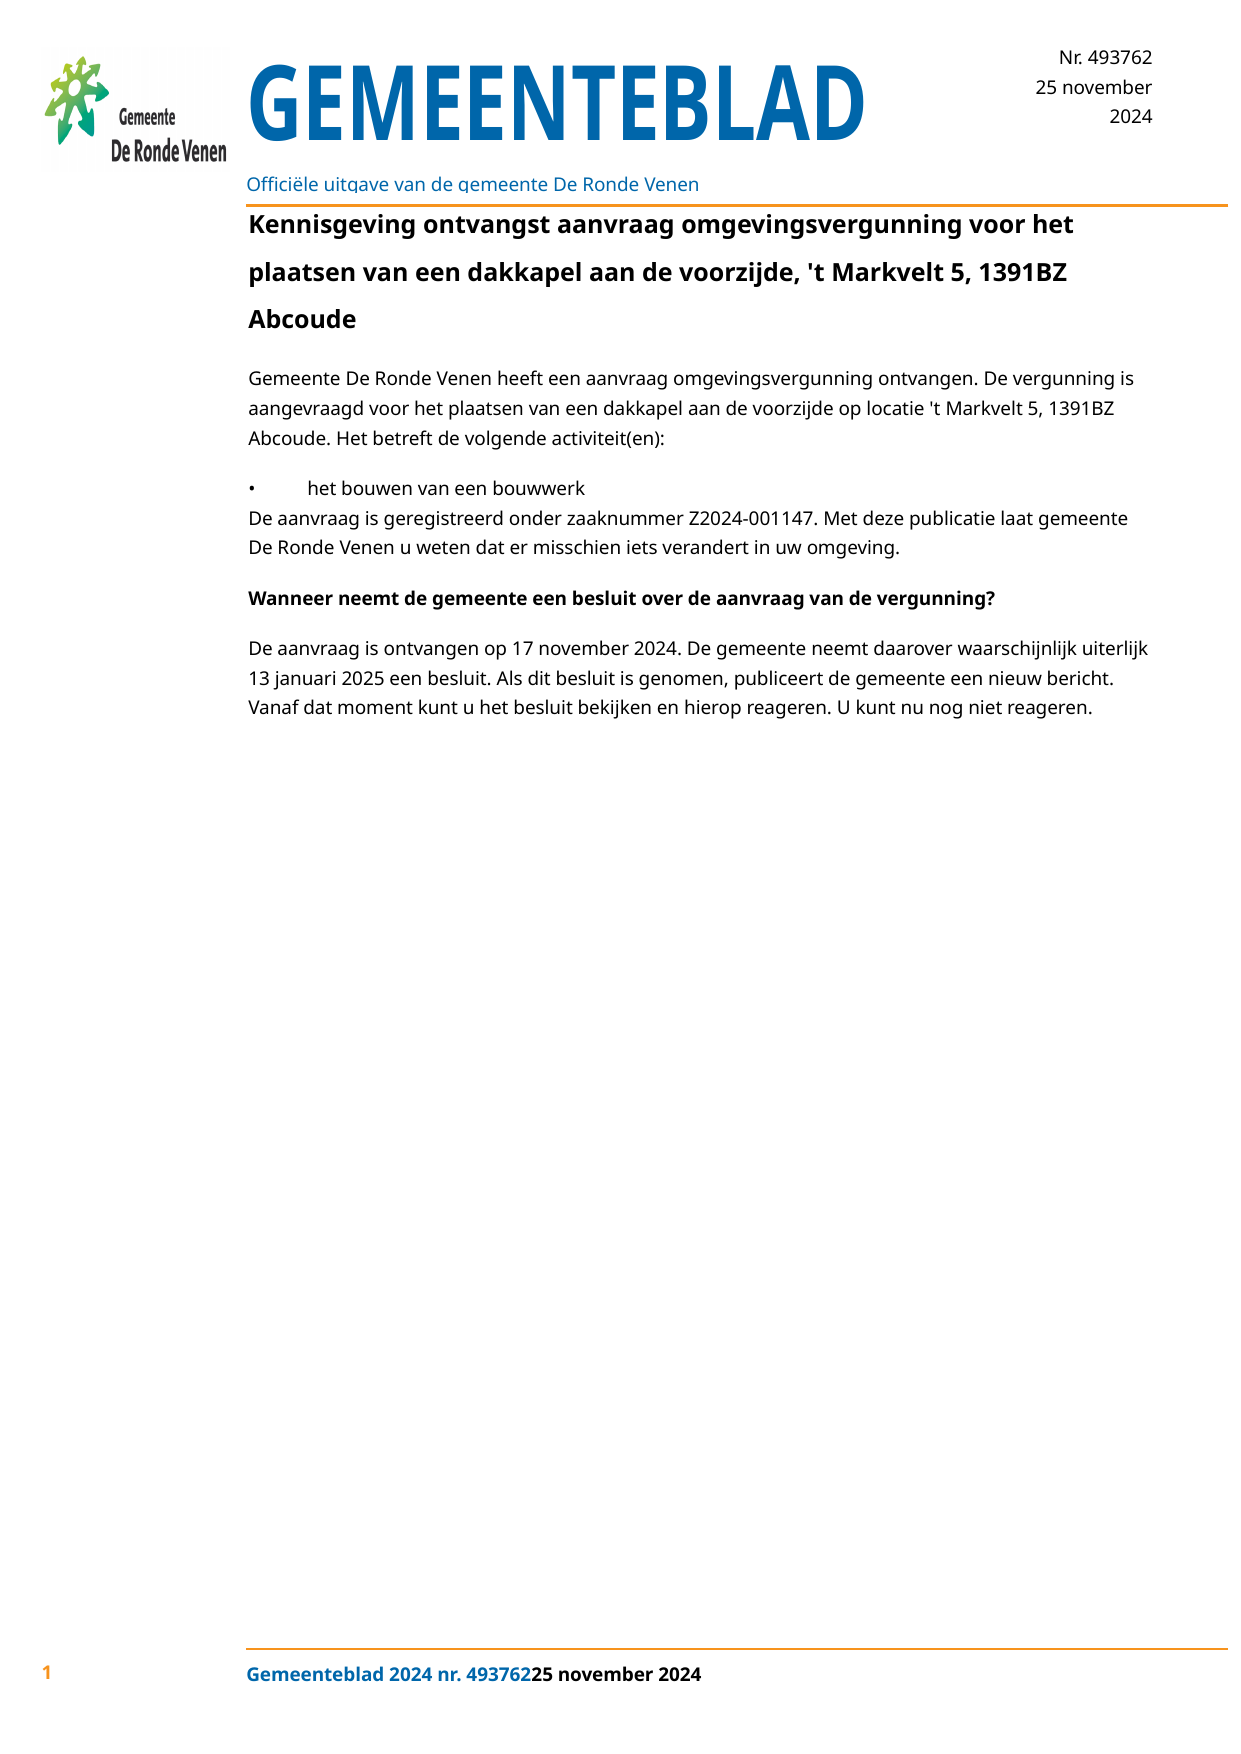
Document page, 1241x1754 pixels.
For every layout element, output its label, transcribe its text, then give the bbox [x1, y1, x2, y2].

picture [41, 47, 231, 172]
list het bouwen van een bouwwerk [248, 475, 1152, 501]
text Gemeente De Ronde Venen heeft een aanvraag omgevingsvergunning ontvangen. De vergunning is aangevraagd voor het plaatsen van een dakkapel aan de voorzijde op locatie 't Markvelt 5, 1391BZ Abcoude. Het betreft de volgende activiteit(en): [248, 366, 1152, 450]
text De aanvraag is geregistreerd onder zaaknummer Z2024-001147. Met deze publicatie laat gemeente De Ronde Venen u weten dat er misschien iets verandert in uw omgeving. [248, 505, 1152, 560]
text Kennisgeving ontvangst aanvraag omgevingsvergunning voor het plaatsen van een dakkapel aan de voorzijde, 't Markvelt 5, 1391BZ Abcoude [248, 207, 1152, 336]
text Wanneer neemt de gemeente een besluit over de aanvraag van de vergunning? [248, 585, 1152, 610]
text De aanvraag is ontvangen op 17 november 2024. De gemeente neemt daarover waarschijnlijk uiterlijk 13 januari 2025 een besluit. Als dit besluit is genomen, publiceert de gemeente een nieuw bericht. Vanaf dat moment kunt u het besluit bekijken en hierop reageren. U kunt nu nog niet reageren. [248, 635, 1152, 720]
